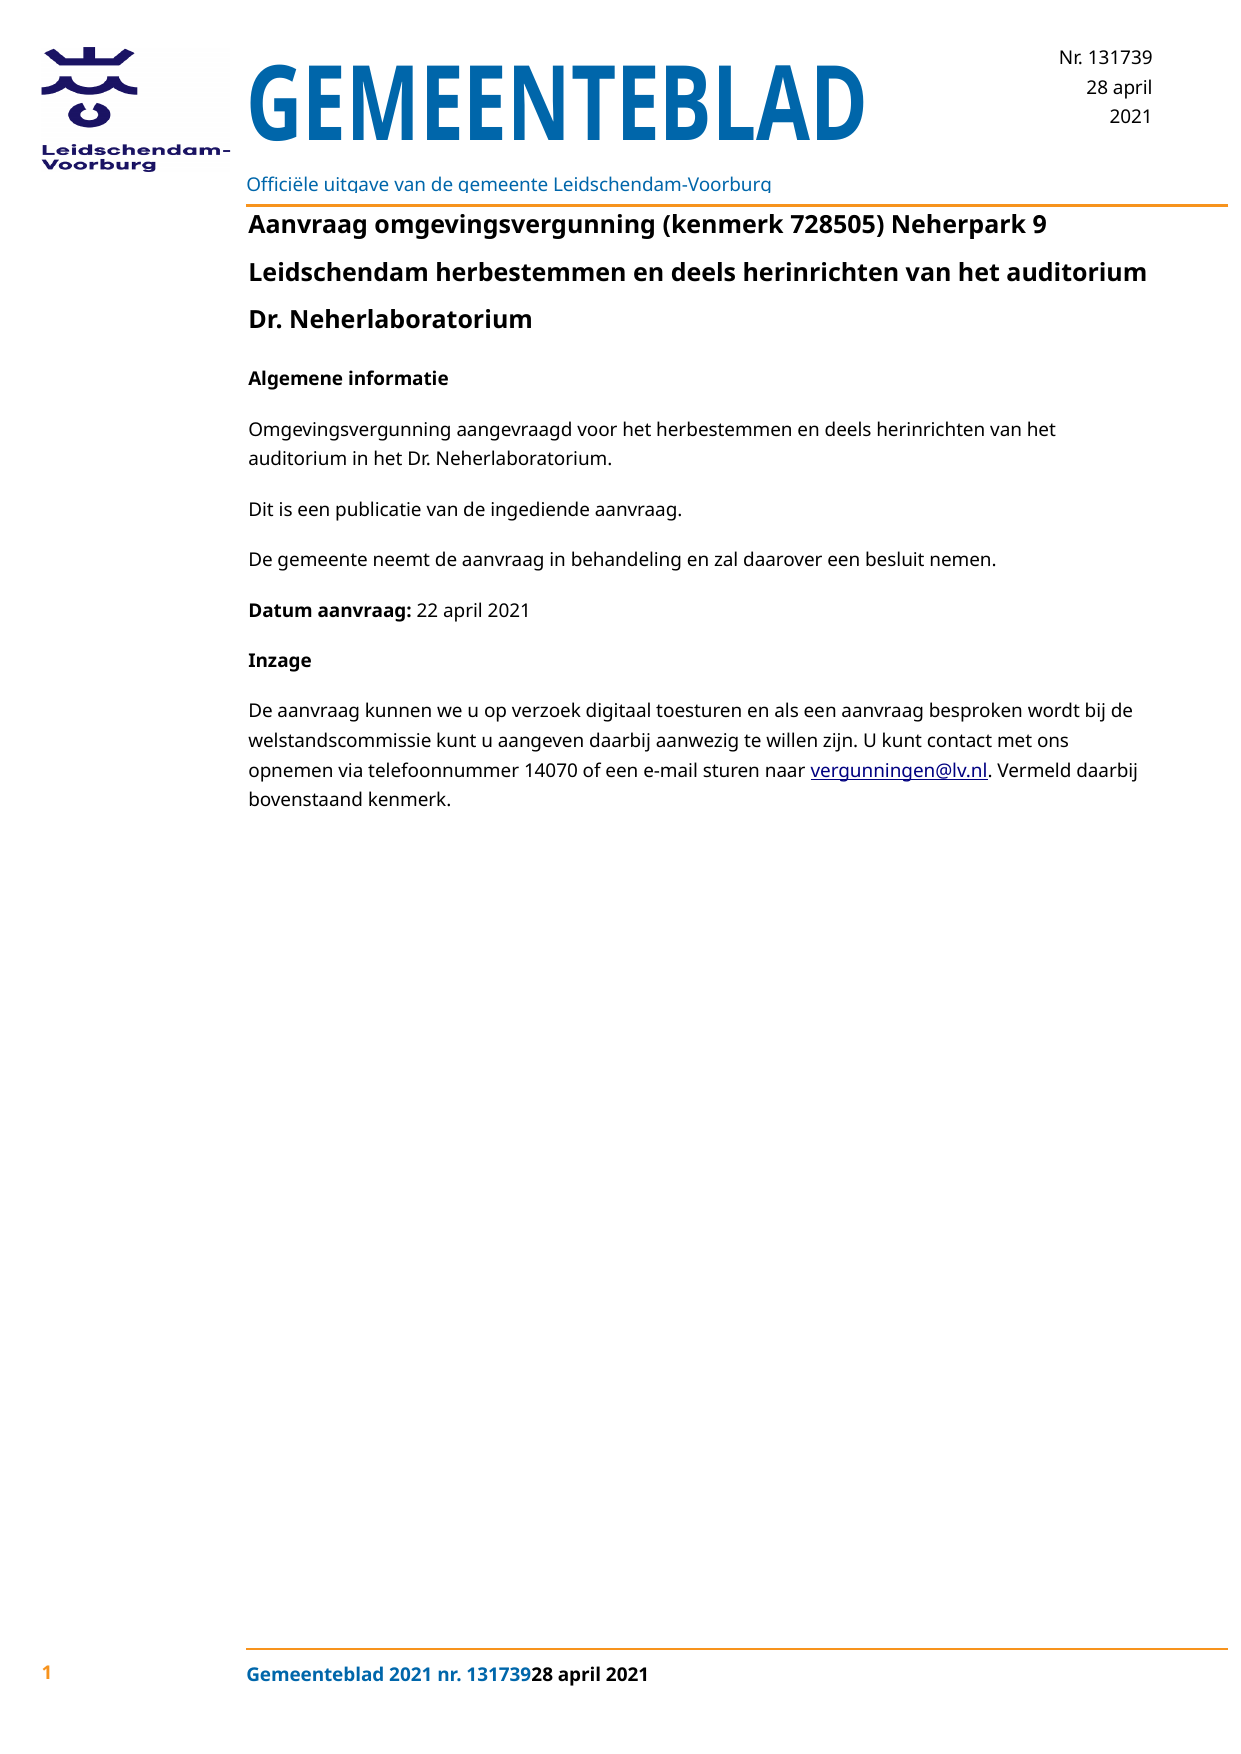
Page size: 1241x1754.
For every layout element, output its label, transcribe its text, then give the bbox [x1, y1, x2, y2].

text Dit is een publicatie van de ingediende aanvraag. [248, 496, 1152, 522]
text Inzage [248, 647, 1152, 673]
text Omgevingsvergunning aangevraagd voor het herbestemmen en deels herinrichten van het auditorium in het Dr. Neherlaboratorium. [248, 416, 1152, 471]
text Algemene informatie [248, 366, 1152, 391]
text Datum aanvraag: 22 april 2021 [248, 597, 1152, 622]
text De aanvraag kunnen we u op verzoek digitaal toesturen en als een aanvraag besproken wordt bij de welstandscommissie kunt u aangeven daarbij aanwezig te willen zijn. U kunt contact met ons opnemen via telefoonnummer 14070 of een e-mail sturen naar vergunningen@lv.nl. Vermeld daarbij bovenstaand kenmerk. [248, 698, 1152, 812]
picture [41, 47, 231, 172]
text De gemeente neemt de aanvraag in behandeling en zal daarover een besluit nemen. [248, 546, 1152, 572]
text Aanvraag omgevingsvergunning (kenmerk 728505) Neherpark 9 Leidschendam herbestemmen en deels herinrichten van het auditorium Dr. Neherlaboratorium [248, 207, 1152, 336]
